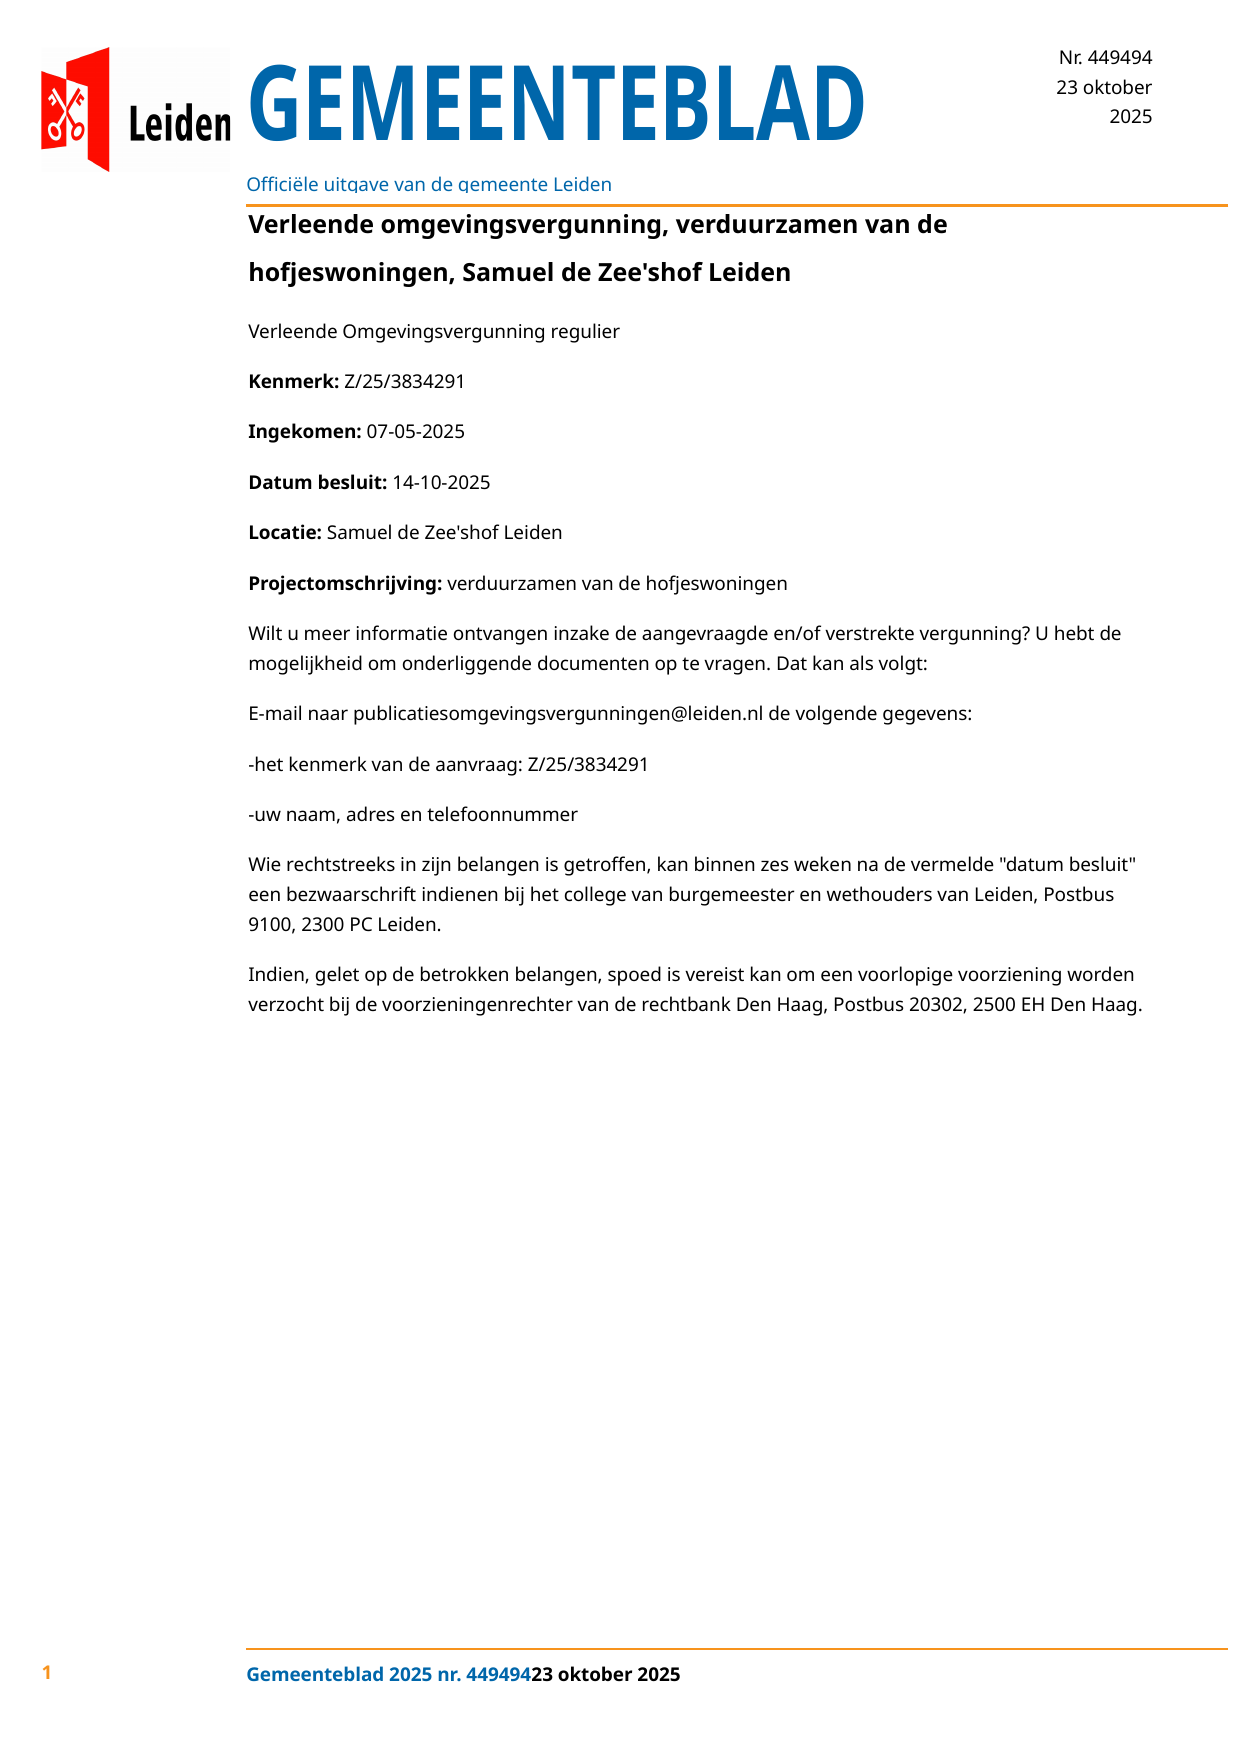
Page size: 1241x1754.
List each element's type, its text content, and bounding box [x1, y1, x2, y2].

text Projectomschrijving: verduurzamen van de hofjeswoningen [248, 570, 1152, 596]
text Datum besluit: 14-10-2025 [248, 469, 1152, 495]
text Indien, gelet op de betrokken belangen, spoed is vereist kan om een voorlopige voorziening worden verzocht bij de voorzieningenrechter van de rechtbank Den Haag, Postbus 20302, 2500 EH Den Haag. [248, 961, 1152, 1017]
text Verleende Omgevingsvergunning regulier [248, 318, 1152, 344]
text -uw naam, adres en telefoonnummer [248, 801, 1152, 827]
text Locatie: Samuel de Zee'shof Leiden [248, 519, 1152, 545]
text -het kenmerk van de aanvraag: Z/25/3834291 [248, 751, 1152, 777]
text Ingekomen: 07-05-2025 [248, 419, 1152, 444]
text Kenmerk: Z/25/3834291 [248, 368, 1152, 394]
text Wie rechtstreeks in zijn belangen is getroffen, kan binnen zes weken na de vermelde "datum besluit" een bezwaarschrift indienen bij het college van burgemeester en wethouders van Leiden, Postbus 9100, 2300 PC Leiden. [248, 852, 1152, 937]
text E-mail naar publicatiesomgevingsvergunningen@leiden.nl de volgende gegevens: [248, 700, 1152, 726]
text Verleende omgevingsvergunning, verduurzamen van de hofjeswoningen, Samuel de Zee'shof Leiden [248, 207, 1152, 288]
text Wilt u meer informatie ontvangen inzake de aangevraagde en/of verstrekte vergunning? U hebt de mogelijkheid om onderliggende documenten op te vragen. Dat kan als volgt: [248, 620, 1152, 676]
picture [41, 47, 231, 172]
